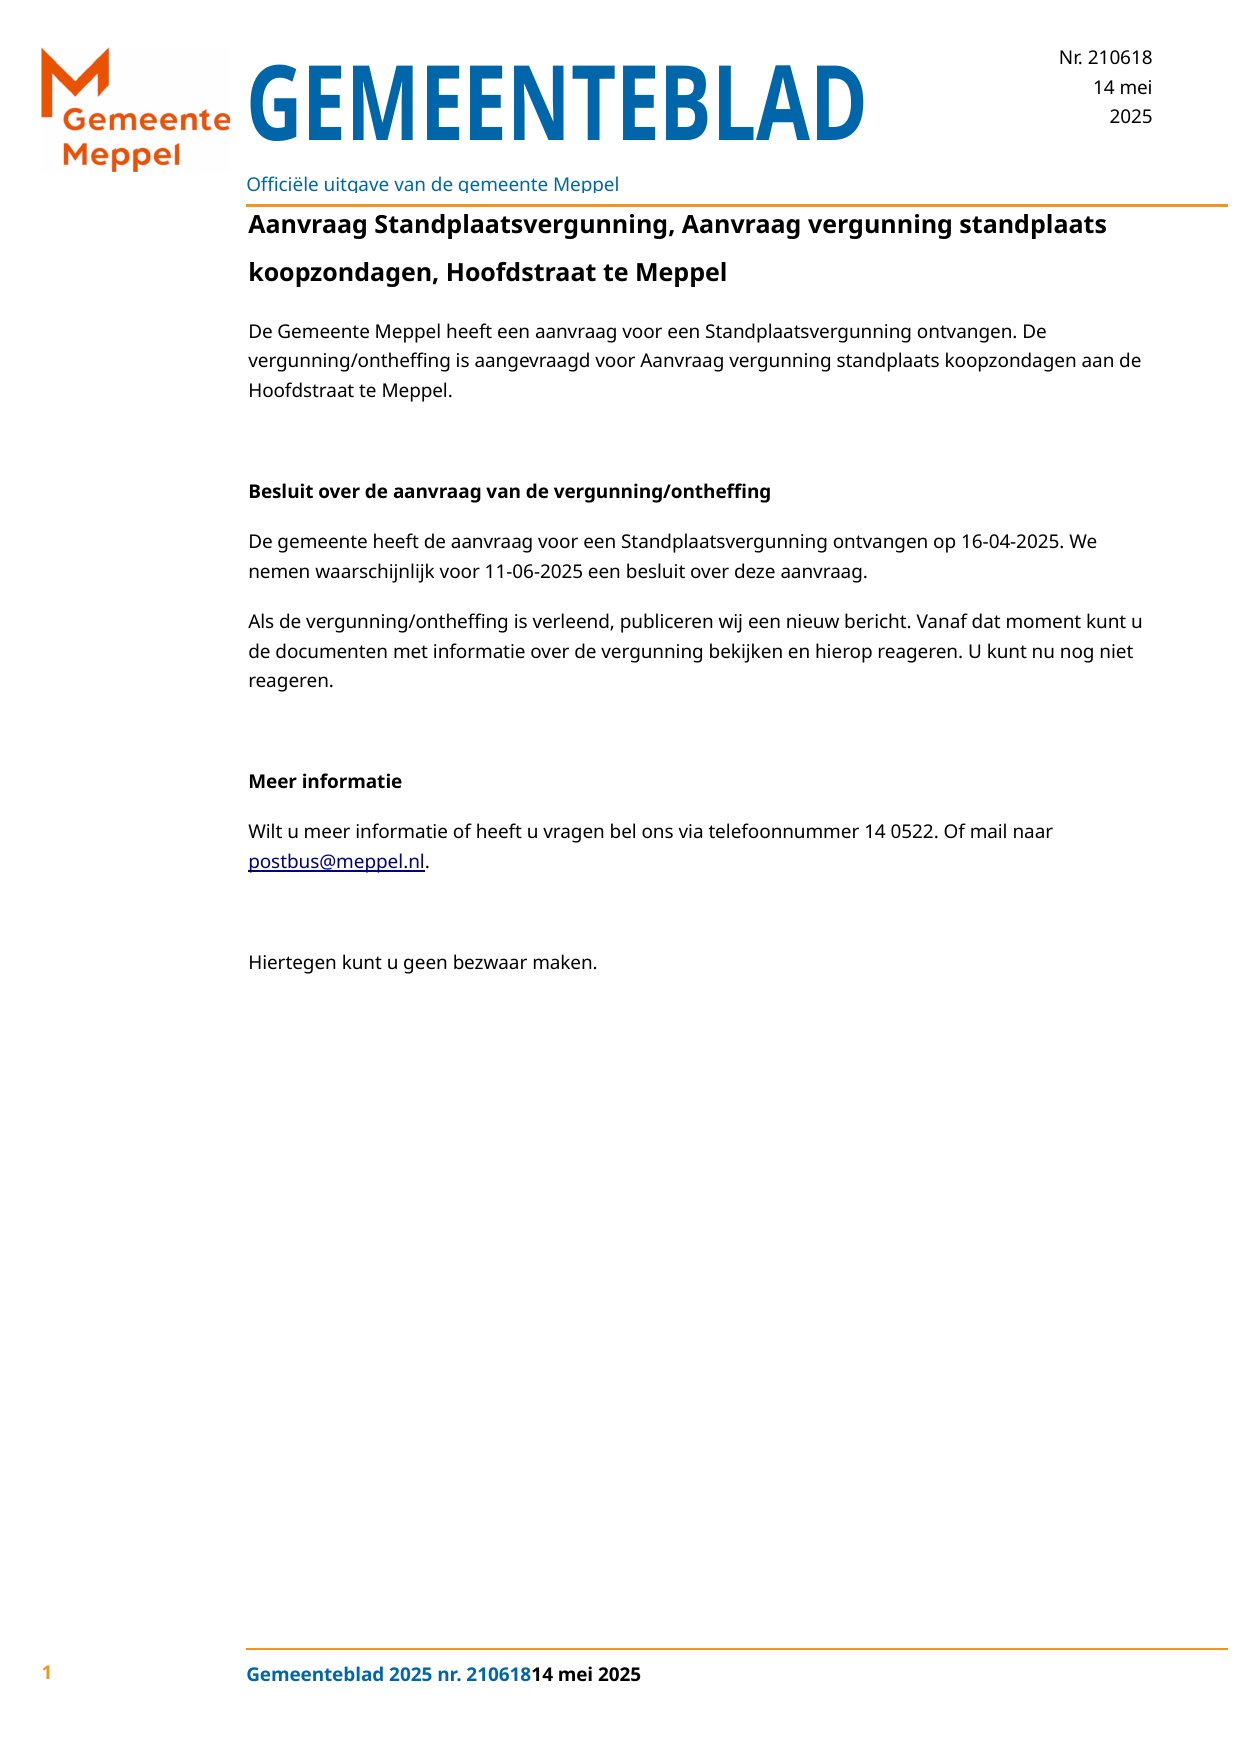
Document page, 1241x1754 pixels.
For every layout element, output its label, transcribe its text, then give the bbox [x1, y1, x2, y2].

picture [41, 47, 231, 172]
text De gemeente heeft de aanvraag voor een Standplaatsvergunning ontvangen op 16-04-2025. We nemen waarschijnlijk voor 11-06-2025 een besluit over deze aanvraag. [248, 528, 1152, 584]
text Hiertegen kunt u geen bezwaar maken. [248, 949, 1152, 975]
text Als de vergunning/ontheffing is verleend, publiceren wij een nieuw bericht. Vanaf dat moment kunt u de documenten met informatie over de vergunning bekijken en hierop reageren. U kunt nu nog niet reageren. [248, 608, 1152, 693]
text Wilt u meer informatie of heeft u vragen bel ons via telefoonnummer 14 0522. Of mail naar postbus@meppel.nl. [248, 819, 1152, 874]
text Meer informatie [248, 768, 1152, 794]
text Aanvraag Standplaatsvergunning, Aanvraag vergunning standplaats koopzondagen, Hoofdstraat te Meppel [248, 207, 1152, 288]
text Besluit over de aanvraag van de vergunning/ontheffing [248, 478, 1152, 504]
text De Gemeente Meppel heeft een aanvraag voor een Standplaatsvergunning ontvangen. De vergunning/ontheffing is aangevraagd voor Aanvraag vergunning standplaats koopzondagen aan de Hoofdstraat te Meppel. [248, 318, 1152, 403]
